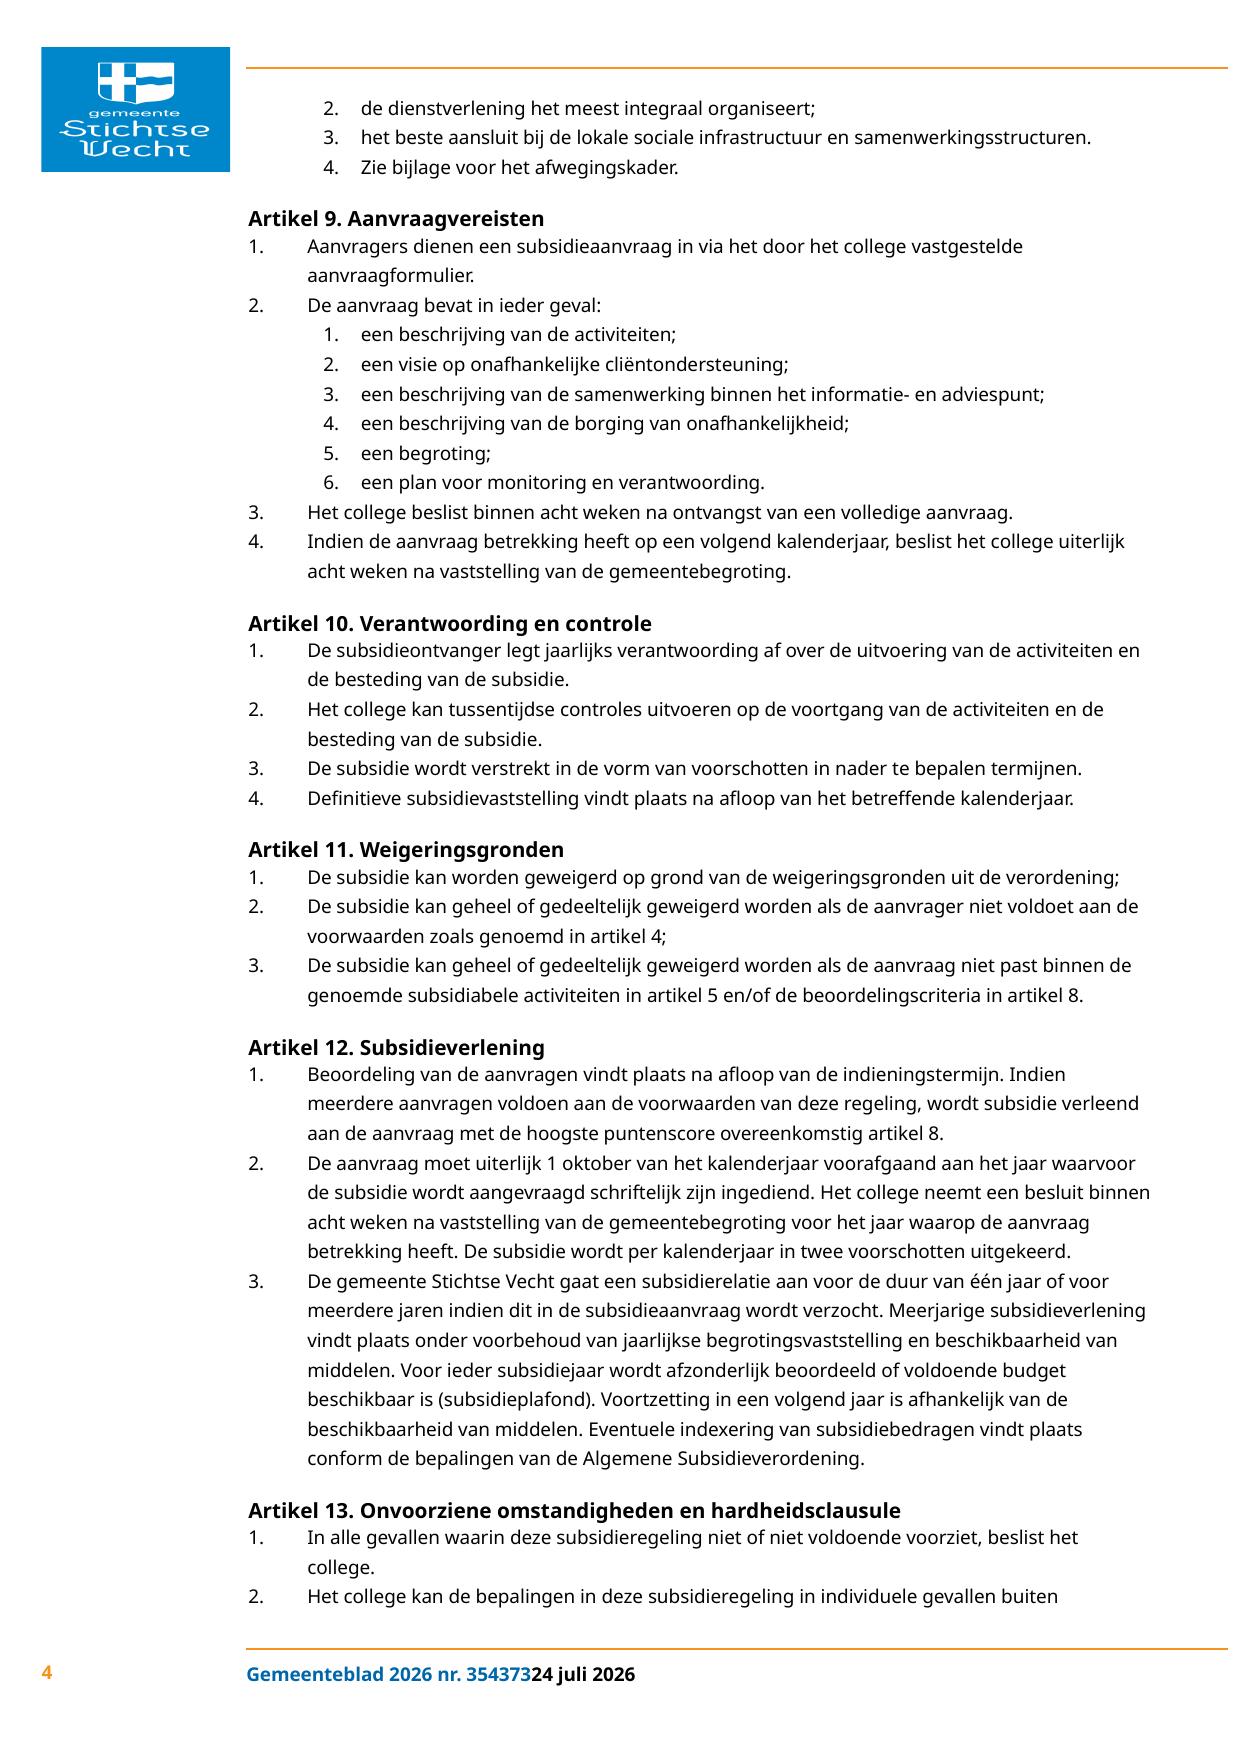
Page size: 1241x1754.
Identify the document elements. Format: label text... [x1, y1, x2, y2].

list De aanvraag moet uiterlijk 1 oktober van het kalenderjaar voorafgaand aan het jaar waarvoor de subsidie wordt aangevraagd schriftelijk zijn ingediend. Het college neemt een besluit binnen acht weken na vaststelling van de gemeentebegroting voor het jaar waarop de aanvraag betrekking heeft. De subsidie wordt per kalenderjaar in twee voorschotten uitgekeerd. [248, 1150, 1152, 1264]
list Aanvragers dienen een subsidieaanvraag in via het door het college vastgestelde aanvraagformulier. [248, 233, 1152, 288]
picture [99, 63, 135, 101]
list De gemeente Stichtse Vecht gaat een subsidierelatie aan voor de duur van één jaar of voor meerdere jaren indien dit in de subsidieaanvraag wordt verzocht. Meerjarige subsidieverlening vindt plaats onder voorbehoud van jaarlijkse begrotingsvaststelling en beschikbaarheid van middelen. Voor ieder subsidiejaar wordt afzonderlijk beoordeeld of voldoende budget beschikbaar is (subsidieplafond). Voortzetting in een volgend jaar is afhankelijk van de beschikbaarheid van middelen. Eventuele indexering van subsidiebedragen vindt plaats conform de bepalingen van de Algemene Subsidieverordening. [248, 1268, 1152, 1471]
list Definitieve subsidievaststelling vindt plaats na afloop van het betreffende kalenderjaar. [248, 785, 1152, 811]
text Artikel 9. Aanvraagvereisten [248, 204, 1152, 233]
list een visie op onafhankelijke cliëntondersteuning; [323, 351, 1152, 377]
list Zie bijlage voor het afwegingskader. [323, 154, 1152, 180]
list Het college kan de bepalingen in deze subsidieregeling in individuele gevallen buiten [248, 1584, 1152, 1609]
list een plan voor monitoring en verantwoording. [323, 469, 1152, 495]
picture [137, 63, 174, 103]
list een beschrijving van de activiteiten; [323, 322, 1152, 347]
list De subsidie kan geheel of gedeeltelijk geweigerd worden als de aanvrager niet voldoet aan de voorwaarden zoals genoemd in artikel 4; [248, 893, 1152, 949]
list een begroting; [323, 440, 1152, 466]
list De subsidie kan geheel of gedeeltelijk geweigerd worden als de aanvraag niet past binnen de genoemde subsidiabele activiteiten in artikel 5 en/of de beoordelingscriteria in artikel 8. [248, 953, 1152, 1008]
list een beschrijving van de samenwerking binnen het informatie- en adviespunt; [323, 381, 1152, 406]
text Artikel 12. Subsidieverlening [248, 1033, 1152, 1061]
list De subsidie wordt verstrekt in de vorm van voorschotten in nader te bepalen termijnen. [248, 755, 1152, 781]
text Artikel 10. Verantwoording en controle [248, 609, 1152, 637]
text Artikel 13. Onvoorziene omstandigheden en hardheidsclausule [248, 1496, 1152, 1524]
list de dienstverlening het meest integraal organiseert; [323, 95, 1152, 121]
list een beschrijving van de borging van onafhankelijkheid; [323, 410, 1152, 436]
list De aanvraag bevat in ieder geval: [248, 292, 1152, 318]
list Indien de aanvraag betrekking heeft op een volgend kalenderjaar, beslist het college uiterlijk acht weken na vaststelling van de gemeentebegroting. [248, 529, 1152, 584]
list De subsidieontvanger legt jaarlijks verantwoording af over de uitvoering van de activiteiten en de besteding van de subsidie. [248, 637, 1152, 692]
list Het college kan tussentijdse controles uitvoeren op de voortgang van de activiteiten en de besteding van de subsidie. [248, 696, 1152, 752]
text Artikel 11. Weigeringsgronden [248, 835, 1152, 864]
list In alle gevallen waarin deze subsidieregeling niet of niet voldoende voorziet, beslist het college. [248, 1524, 1152, 1580]
list De subsidie kan worden geweigerd op grond van de weigeringsgronden uit de verordening; [248, 864, 1152, 889]
list Het college beslist binnen acht weken na ontvangst van een volledige aanvraag. [248, 499, 1152, 525]
list het beste aansluit bij de lokale sociale infrastructuur en samenwerkingsstructuren. [323, 124, 1152, 150]
list Beoordeling van de aanvragen vindt plaats na afloop van de indieningstermijn. Indien meerdere aanvragen voldoen aan de voorwaarden van deze regeling, wordt subsidie verleend aan de aanvraag met de hoogste puntenscore overeenkomstig artikel 8. [248, 1061, 1152, 1146]
